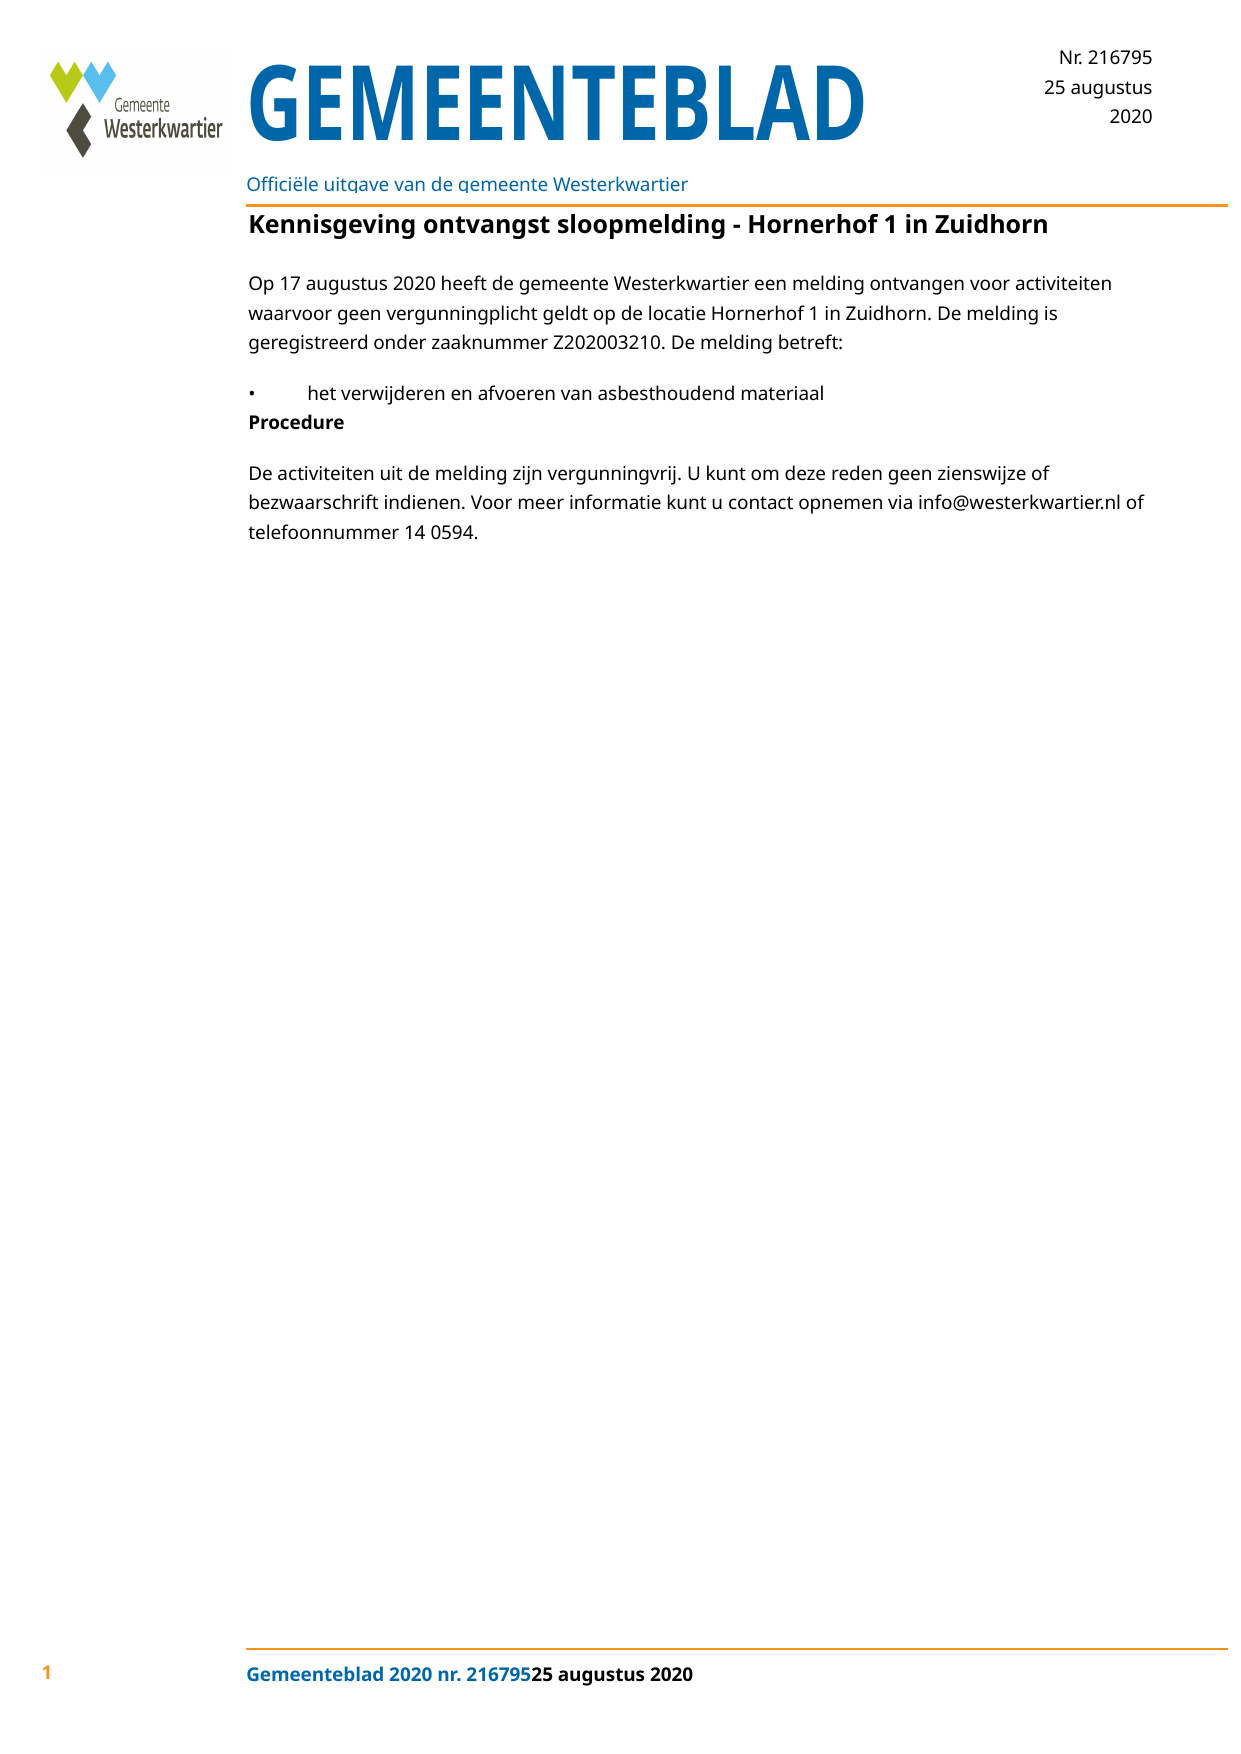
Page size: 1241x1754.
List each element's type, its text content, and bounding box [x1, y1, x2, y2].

text Procedure [248, 409, 1152, 435]
list het verwijderen en afvoeren van asbesthoudend materiaal [248, 380, 1152, 406]
text Kennisgeving ontvangst sloopmelding - Hornerhof 1 in Zuidhorn [248, 207, 1152, 241]
text De activiteiten uit de melding zijn vergunningvrij. U kunt om deze reden geen zienswijze of bezwaarschrift indienen. Voor meer informatie kunt u contact opnemen via info@westerkwartier.nl of telefoonnummer 14 0594. [248, 460, 1152, 545]
text Op 17 augustus 2020 heeft de gemeente Westerkwartier een melding ontvangen voor activiteiten waarvoor geen vergunningplicht geldt op de locatie Hornerhof 1 in Zuidhorn. De melding is geregistreerd onder zaaknummer Z202003210. De melding betreft: [248, 270, 1152, 355]
picture [41, 47, 231, 172]
